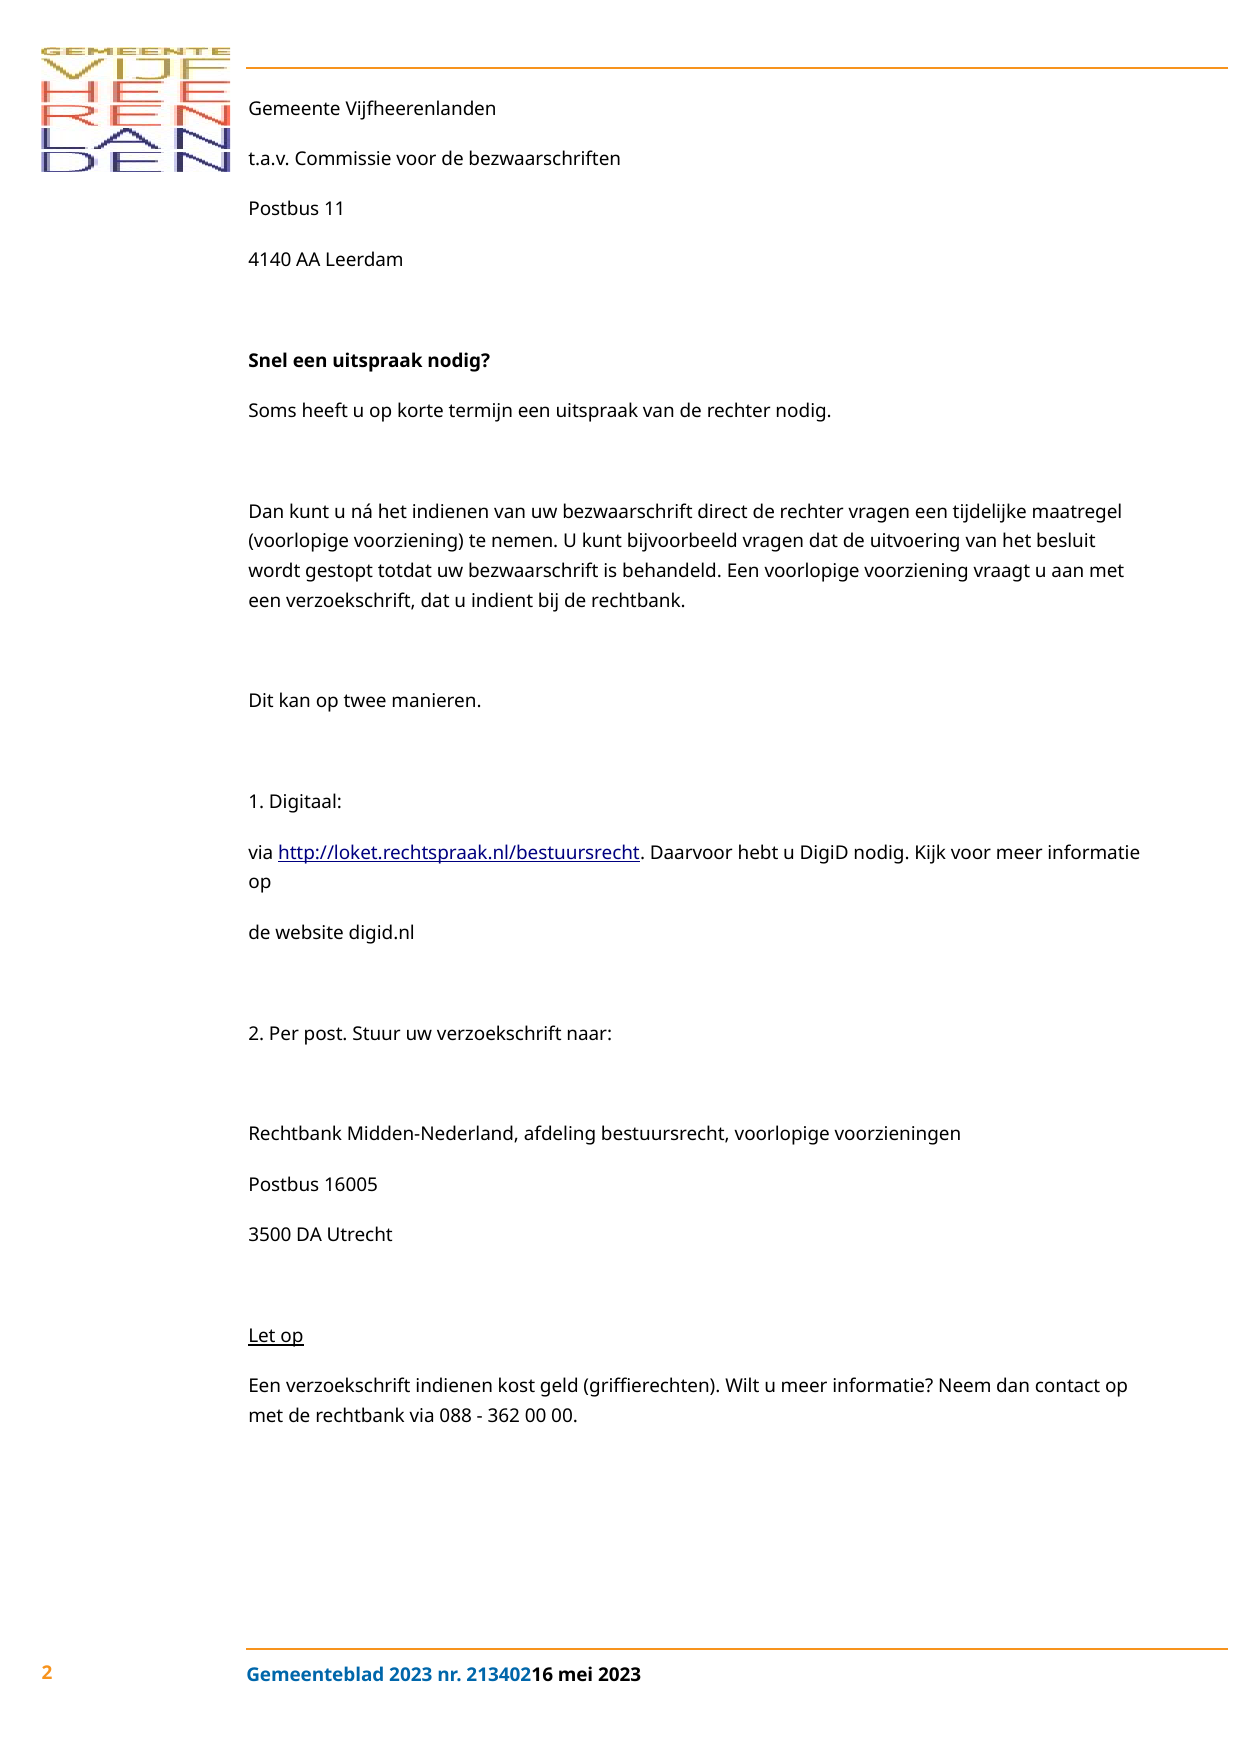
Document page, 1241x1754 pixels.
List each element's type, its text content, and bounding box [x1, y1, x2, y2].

text Dit kan op twee manieren. [248, 688, 1152, 713]
picture [41, 47, 231, 172]
text 3500 DA Utrecht [248, 1221, 1152, 1247]
text Een verzoekschrift indienen kost geld (griffierechten). Wilt u meer informatie? Neem dan contact op met de rechtbank via 088 - 362 00 00. [248, 1373, 1152, 1428]
text Snel een uitspraak nodig? [248, 347, 1152, 373]
text Postbus 16005 [248, 1171, 1152, 1197]
text Rechtbank Midden-Nederland, afdeling bestuursrecht, voorlopige voorzieningen [248, 1121, 1152, 1146]
text 1. Digitaal: [248, 788, 1152, 814]
text Let op [248, 1322, 1152, 1348]
text Gemeente Vijfheerenlanden [248, 95, 1152, 121]
text t.a.v. Commissie voor de bezwaarschriften [248, 145, 1152, 171]
text via http://loket.rechtspraak.nl/bestuursrecht. Daarvoor hebt u DigiD nodig. Kijk voor meer informatie op [248, 839, 1152, 894]
text de website digid.nl [248, 919, 1152, 945]
text Dan kunt u ná het indienen van uw bezwaarschrift direct de rechter vragen een tijdelijke maatregel (voorlopige voorziening) te nemen. U kunt bijvoorbeeld vragen dat de uitvoering van het besluit wordt gestopt totdat uw bezwaarschrift is behandeld. Een voorlopige voorziening vraagt u aan met een verzoekschrift, dat u indient bij de rechtbank. [248, 498, 1152, 613]
text 2. Per post. Stuur uw verzoekschrift naar: [248, 1020, 1152, 1046]
text 4140 AA Leerdam [248, 246, 1152, 272]
text Soms heeft u op korte termijn een uitspraak van de rechter nodig. [248, 397, 1152, 423]
text Postbus 11 [248, 196, 1152, 221]
